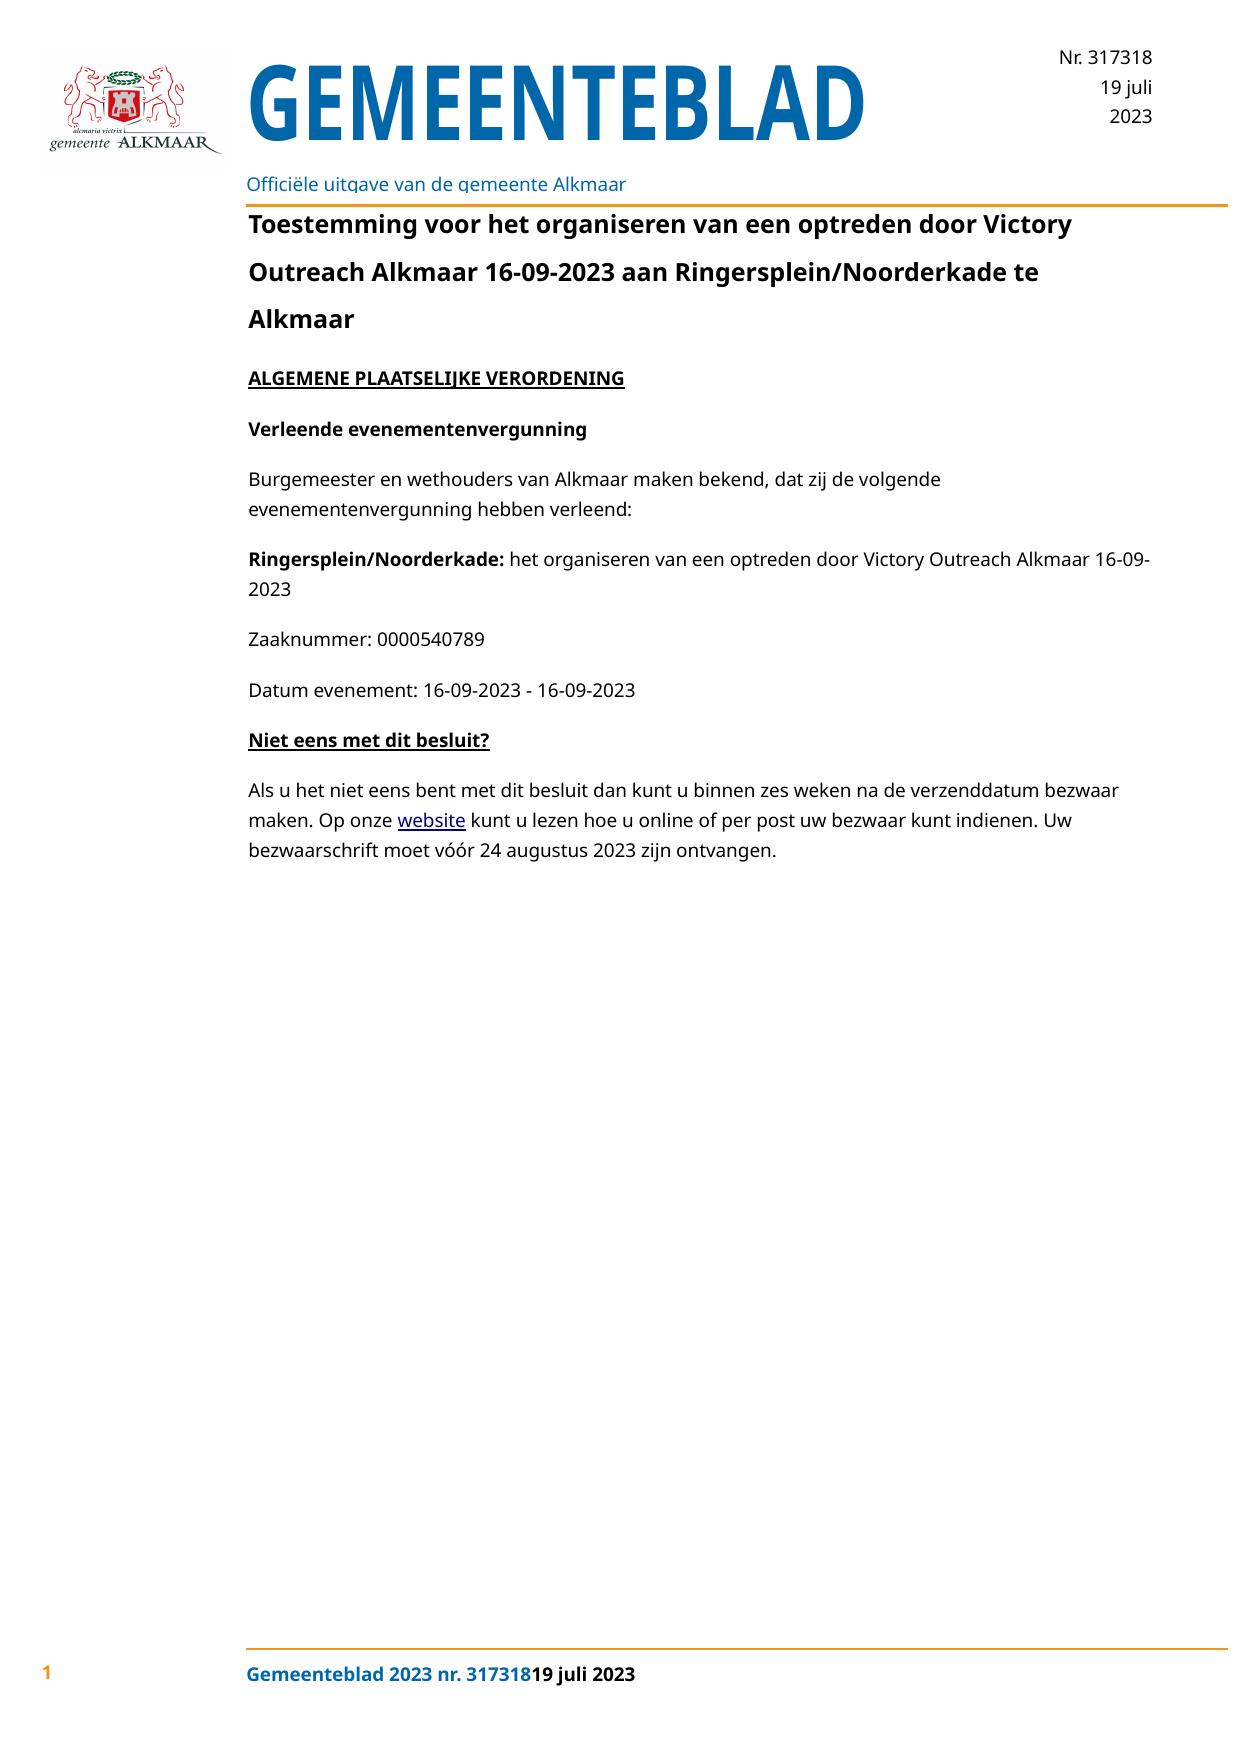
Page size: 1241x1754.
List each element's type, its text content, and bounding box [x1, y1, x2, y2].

picture [41, 47, 231, 172]
text Toestemming voor het organiseren van een optreden door Victory Outreach Alkmaar 16-09-2023 aan Ringersplein/Noorderkade te Alkmaar [248, 207, 1152, 336]
text Ringersplein/Noorderkade: het organiseren van een optreden door Victory Outreach Alkmaar 16-09-2023 [248, 546, 1152, 602]
text ALGEMENE PLAATSELIJKE VERORDENING [248, 366, 1152, 391]
text Als u het niet eens bent met dit besluit dan kunt u binnen zes weken na de verzenddatum bezwaar maken. Op onze website kunt u lezen hoe u online of per post uw bezwaar kunt indienen. Uw bezwaarschrift moet vóór 24 augustus 2023 zijn ontvangen. [248, 778, 1152, 862]
text Verleende evenementenvergunning [248, 416, 1152, 442]
text Niet eens met dit besluit? [248, 727, 1152, 753]
text Burgemeester en wethouders van Alkmaar maken bekend, dat zij de volgende evenementenvergunning hebben verleend: [248, 466, 1152, 522]
text Datum evenement: 16-09-2023 - 16-09-2023 [248, 677, 1152, 702]
text Zaaknummer: 0000540789 [248, 626, 1152, 652]
